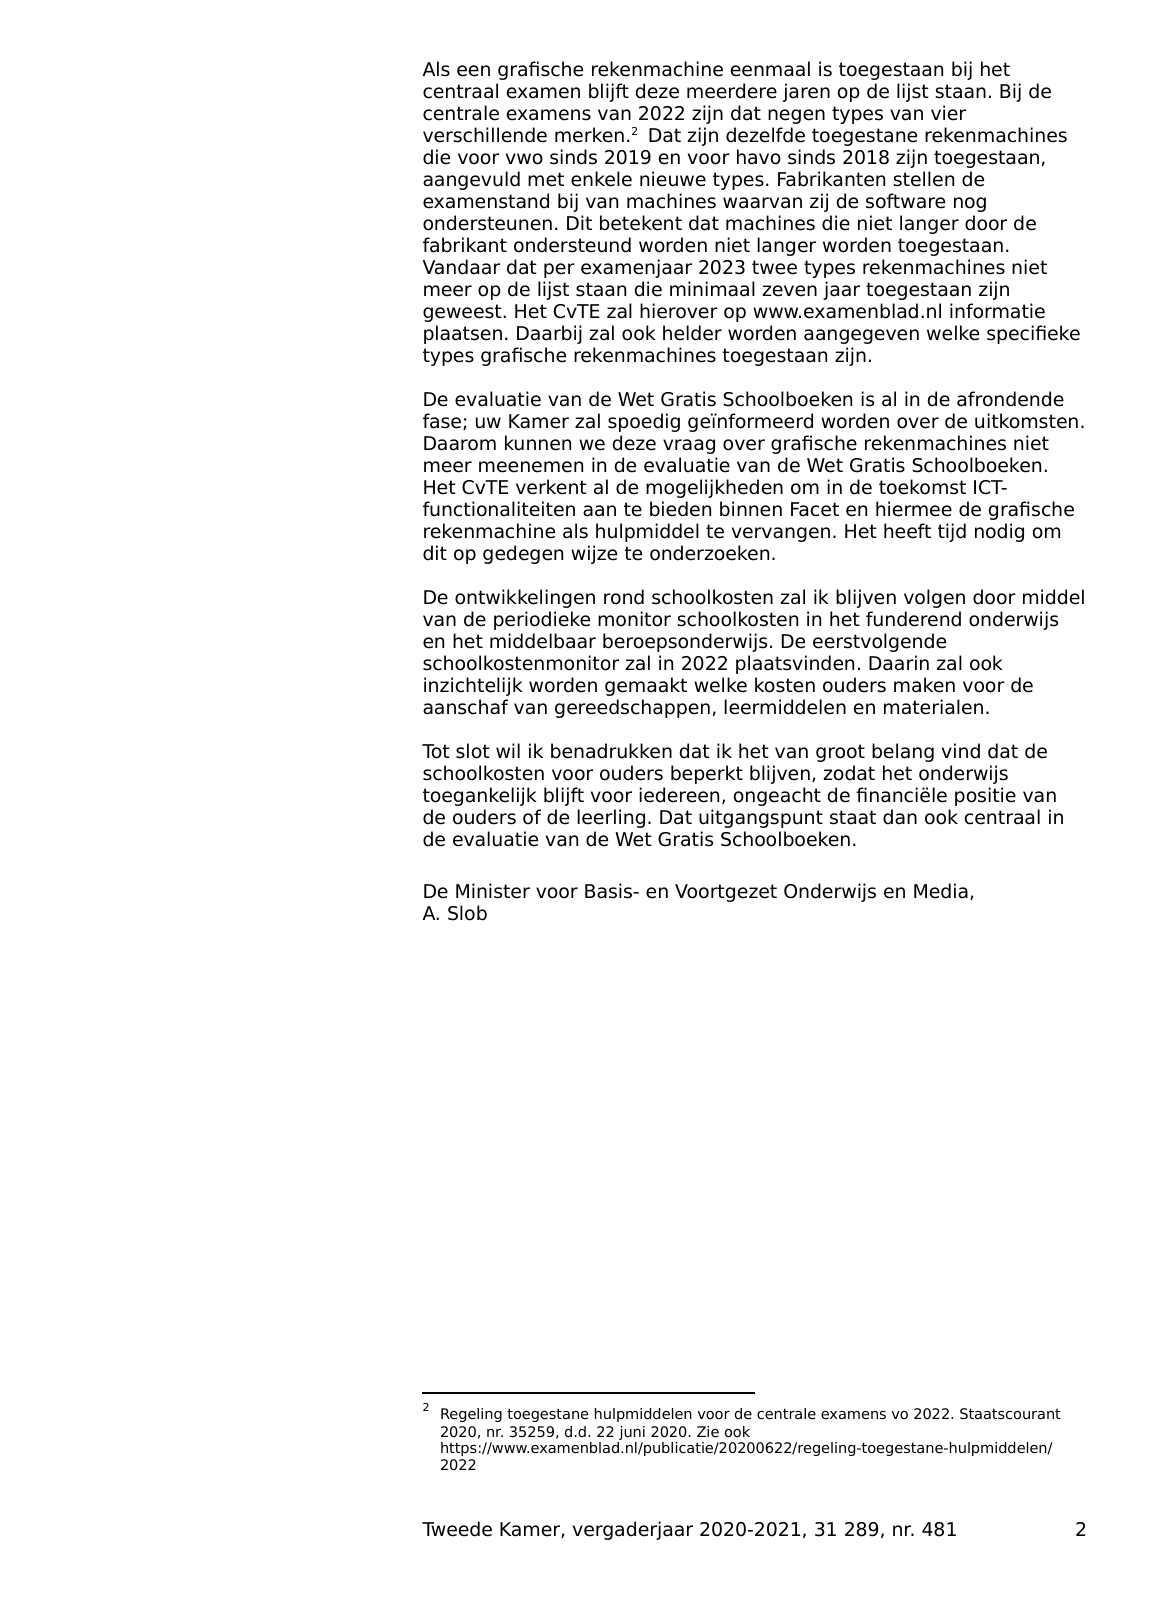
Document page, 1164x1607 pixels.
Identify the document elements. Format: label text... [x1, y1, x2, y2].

text De ontwikkelingen rond schoolkosten zal ik blijven volgen door middel van de periodieke monitor schoolkosten in het funderend onderwijs en het middelbaar beroepsonderwijs. De eerstvolgende schoolkostenmonitor zal in 2022 plaatsvinden. Daarin zal ook inzichtelijk worden gemaakt welke kosten ouders maken voor de aanschaf van gereedschappen, leermiddelen en materialen. [422, 587, 1087, 719]
text Regeling toegestane hulpmiddelen voor de centrale examens vo 2022. Staatscourant 2020, nr. 35259, d.d. 22 juni 2020. Zie ook https://www.examenblad.nl/publicatie/20200622/regeling-toegestane-hulpmiddelen/2022 [422, 1402, 1087, 1474]
text Tot slot wil ik benadrukken dat ik het van groot belang vind dat de schoolkosten voor ouders beperkt blijven, zodat het onderwijs toegankelijk blijft voor iedereen, ongeacht de financiële positie van de ouders of de leerling. Dat uitgangspunt staat dan ook centraal in de evaluatie van de Wet Gratis Schoolboeken. [422, 741, 1087, 851]
text Als een grafische rekenmachine eenmaal is toegestaan bij het centraal examen blijft deze meerdere jaren op de lijst staan. Bij de centrale examens van 2022 zijn dat negen types van vier verschillende merken. Dat zijn dezelfde toegestane rekenmachines die voor vwo sinds 2019 en voor havo sinds 2018 zijn toegestaan, aangevuld met enkele nieuwe types. Fabrikanten stellen de examenstand bij van machines waarvan zij de software nog ondersteunen. Dit betekent dat machines die niet langer door de fabrikant ondersteund worden niet langer worden toegestaan. Vandaar dat per examenjaar 2023 twee types rekenmachines niet meer op de lijst staan die minimaal zeven jaar toegestaan zijn geweest. Het CvTE zal hierover op www.examenblad.nl informatie plaatsen. Daarbij zal ook helder worden aangegeven welke specifieke types grafische rekenmachines toegestaan zijn. [422, 59, 1087, 367]
text De Minister voor Basis- en Voortgezet Onderwijs en Media, A. Slob [422, 881, 1087, 925]
text De evaluatie van de Wet Gratis Schoolboeken is al in de afrondende fase; uw Kamer zal spoedig geïnformeerd worden over de uitkomsten. Daarom kunnen we deze vraag over grafische rekenmachines niet meer meenemen in de evaluatie van de Wet Gratis Schoolboeken. Het CvTE verkent al de mogelijkheden om in de toekomst ICT-functionaliteiten aan te bieden binnen Facet en hiermee de grafische rekenmachine als hulpmiddel te vervangen. Het heeft tijd nodig om dit op gedegen wijze te onderzoeken. [422, 389, 1087, 565]
